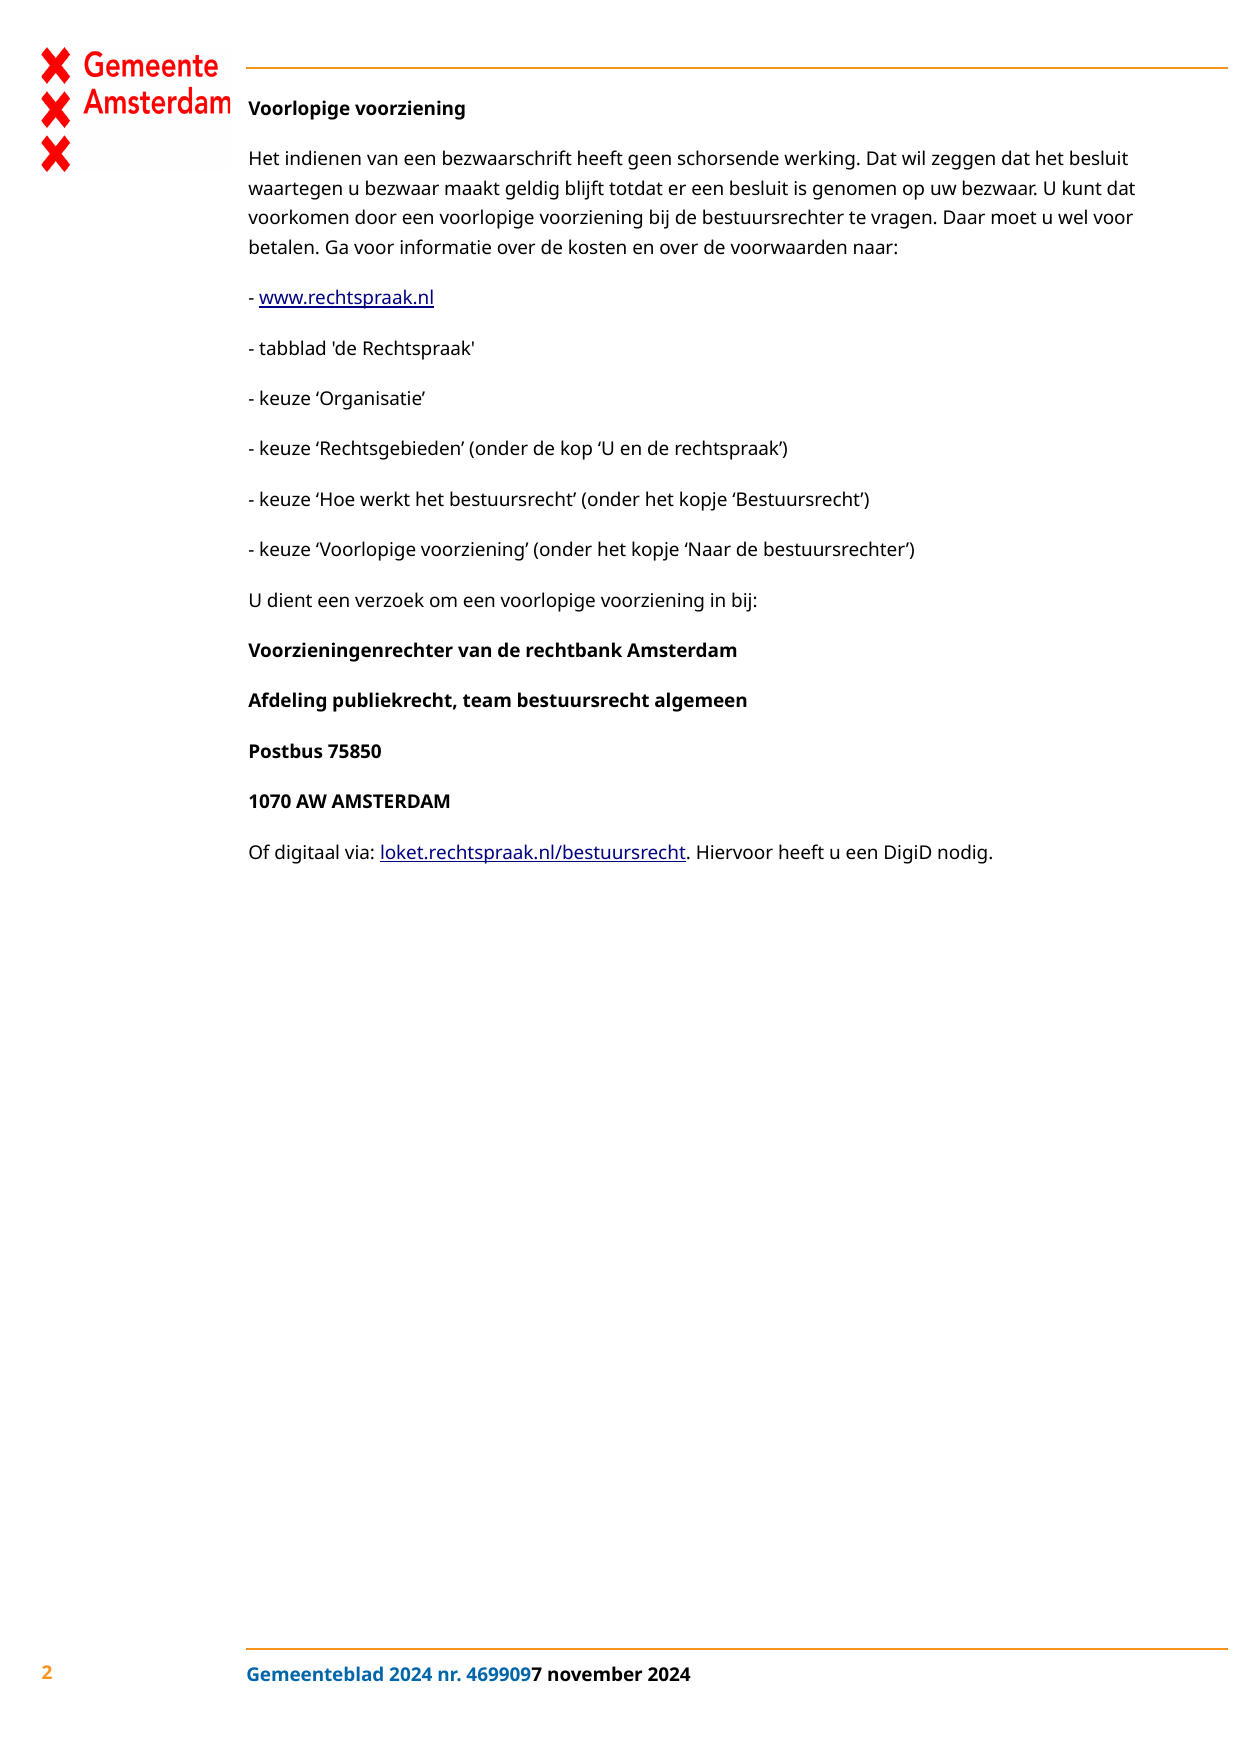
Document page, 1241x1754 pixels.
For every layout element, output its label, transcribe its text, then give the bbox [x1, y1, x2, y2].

text Of digitaal via: loket.rechtspraak.nl/bestuursrecht. Hiervoor heeft u een DigiD nodig. [248, 839, 1152, 865]
text Voorzieningenrechter van de rechtbank Amsterdam [248, 637, 1152, 663]
text Postbus 75850 [248, 738, 1152, 764]
text - keuze ‘Organisatie’ [248, 385, 1152, 411]
text - keuze ‘Voorlopige voorziening’ (onder het kopje ‘Naar de bestuursrechter’) [248, 536, 1152, 562]
text Voorlopige voorziening [248, 95, 1152, 121]
text - www.rechtspraak.nl [248, 284, 1152, 310]
text - keuze ‘Hoe werkt het bestuursrecht’ (onder het kopje ‘Bestuursrecht’) [248, 486, 1152, 512]
text 1070 AW AMSTERDAM [248, 788, 1152, 814]
text Het indienen van een bezwaarschrift heeft geen schorsende werking. Dat wil zeggen dat het besluit waartegen u bezwaar maakt geldig blijft totdat er een besluit is genomen op uw bezwaar. U kunt dat voorkomen door een voorlopige voorziening bij de bestuursrechter te vragen. Daar moet u wel voor betalen. Ga voor informatie over de kosten en over de voorwaarden naar: [248, 145, 1152, 260]
text Afdeling publiekrecht, team bestuursrecht algemeen [248, 688, 1152, 713]
picture [41, 47, 231, 172]
text - tabblad 'de Rechtspraak' [248, 335, 1152, 361]
text - keuze ‘Rechtsgebieden’ (onder de kop ‘U en de rechtspraak’) [248, 436, 1152, 461]
text U dient een verzoek om een voorlopige voorziening in bij: [248, 587, 1152, 613]
